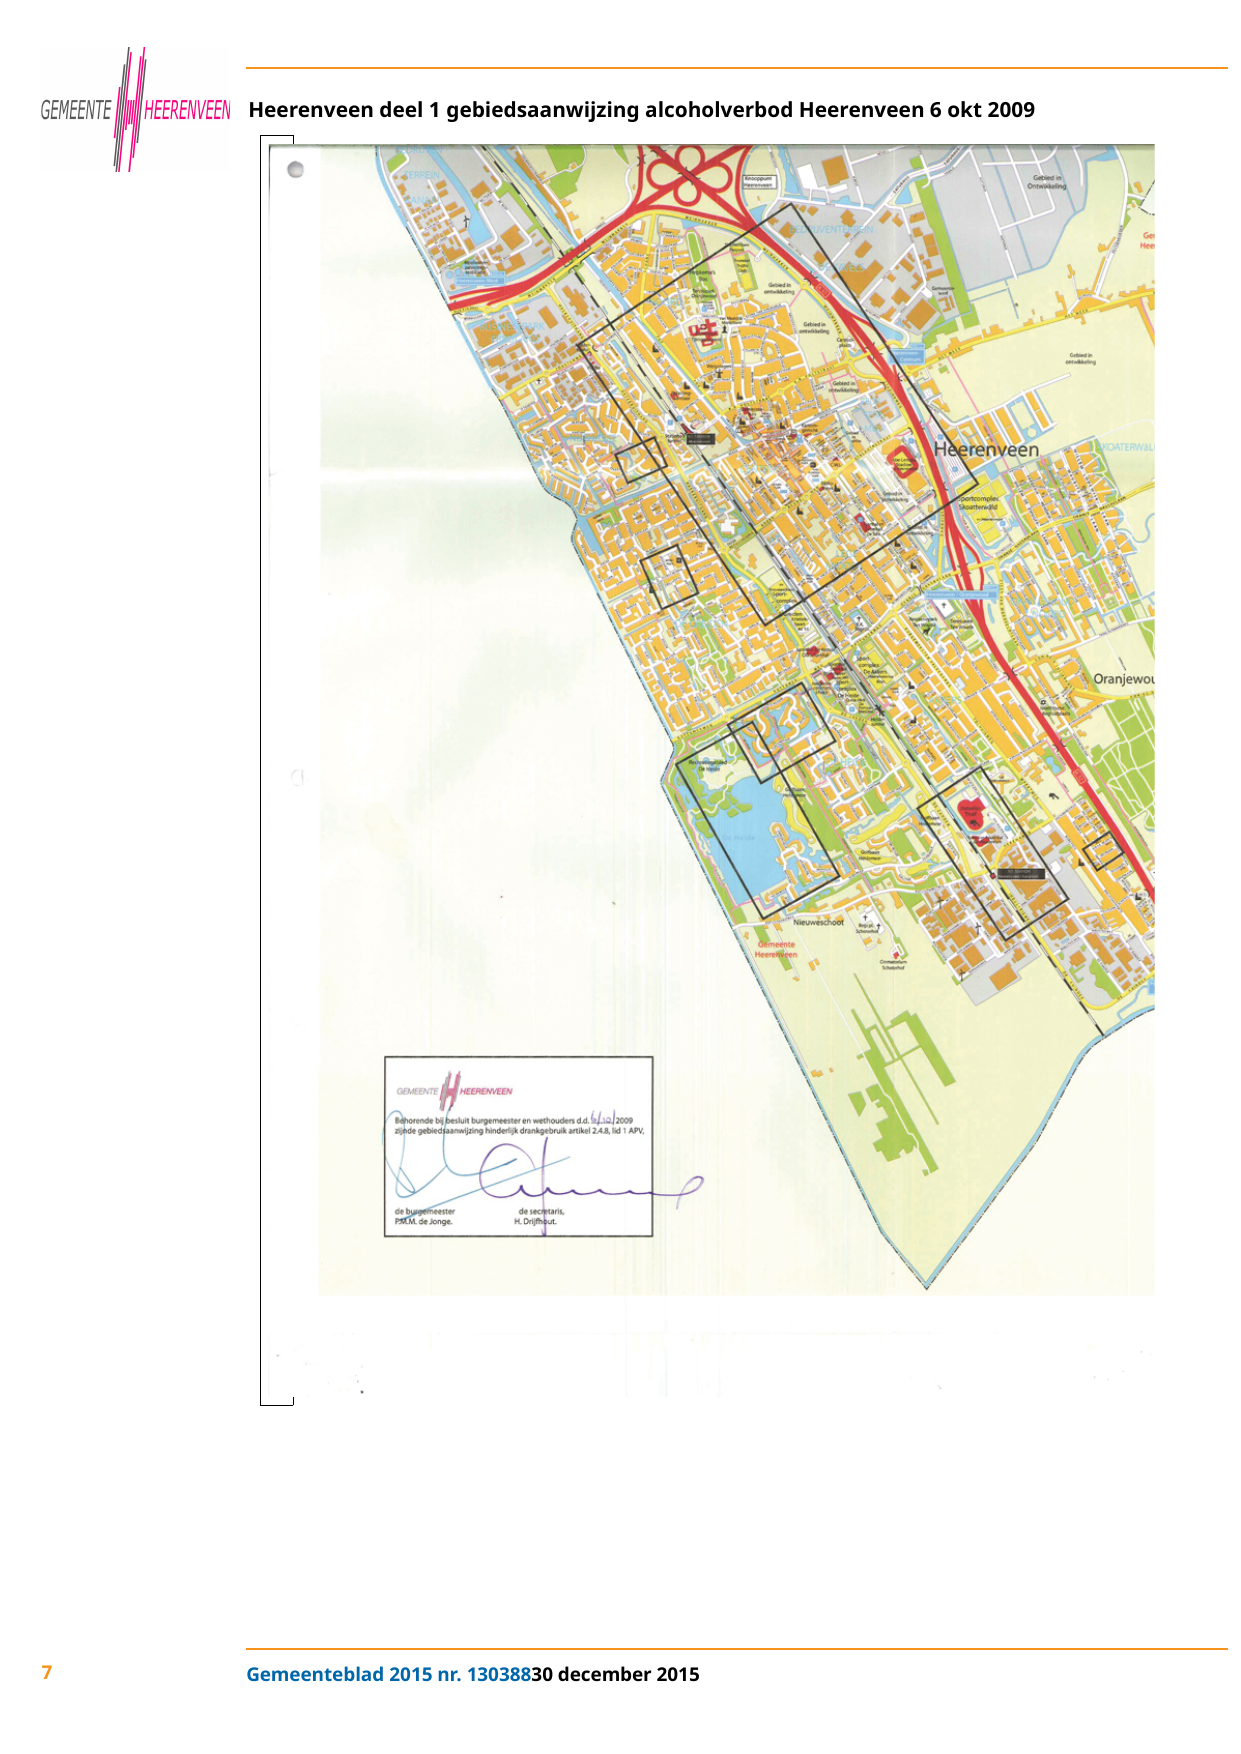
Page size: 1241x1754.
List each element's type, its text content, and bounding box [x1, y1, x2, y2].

text Heerenveen deel 1 gebiedsaanwijzing alcoholverbod Heerenveen 6 okt 2009 [248, 95, 1152, 123]
picture [41, 47, 231, 172]
picture [268, 144, 1155, 1397]
